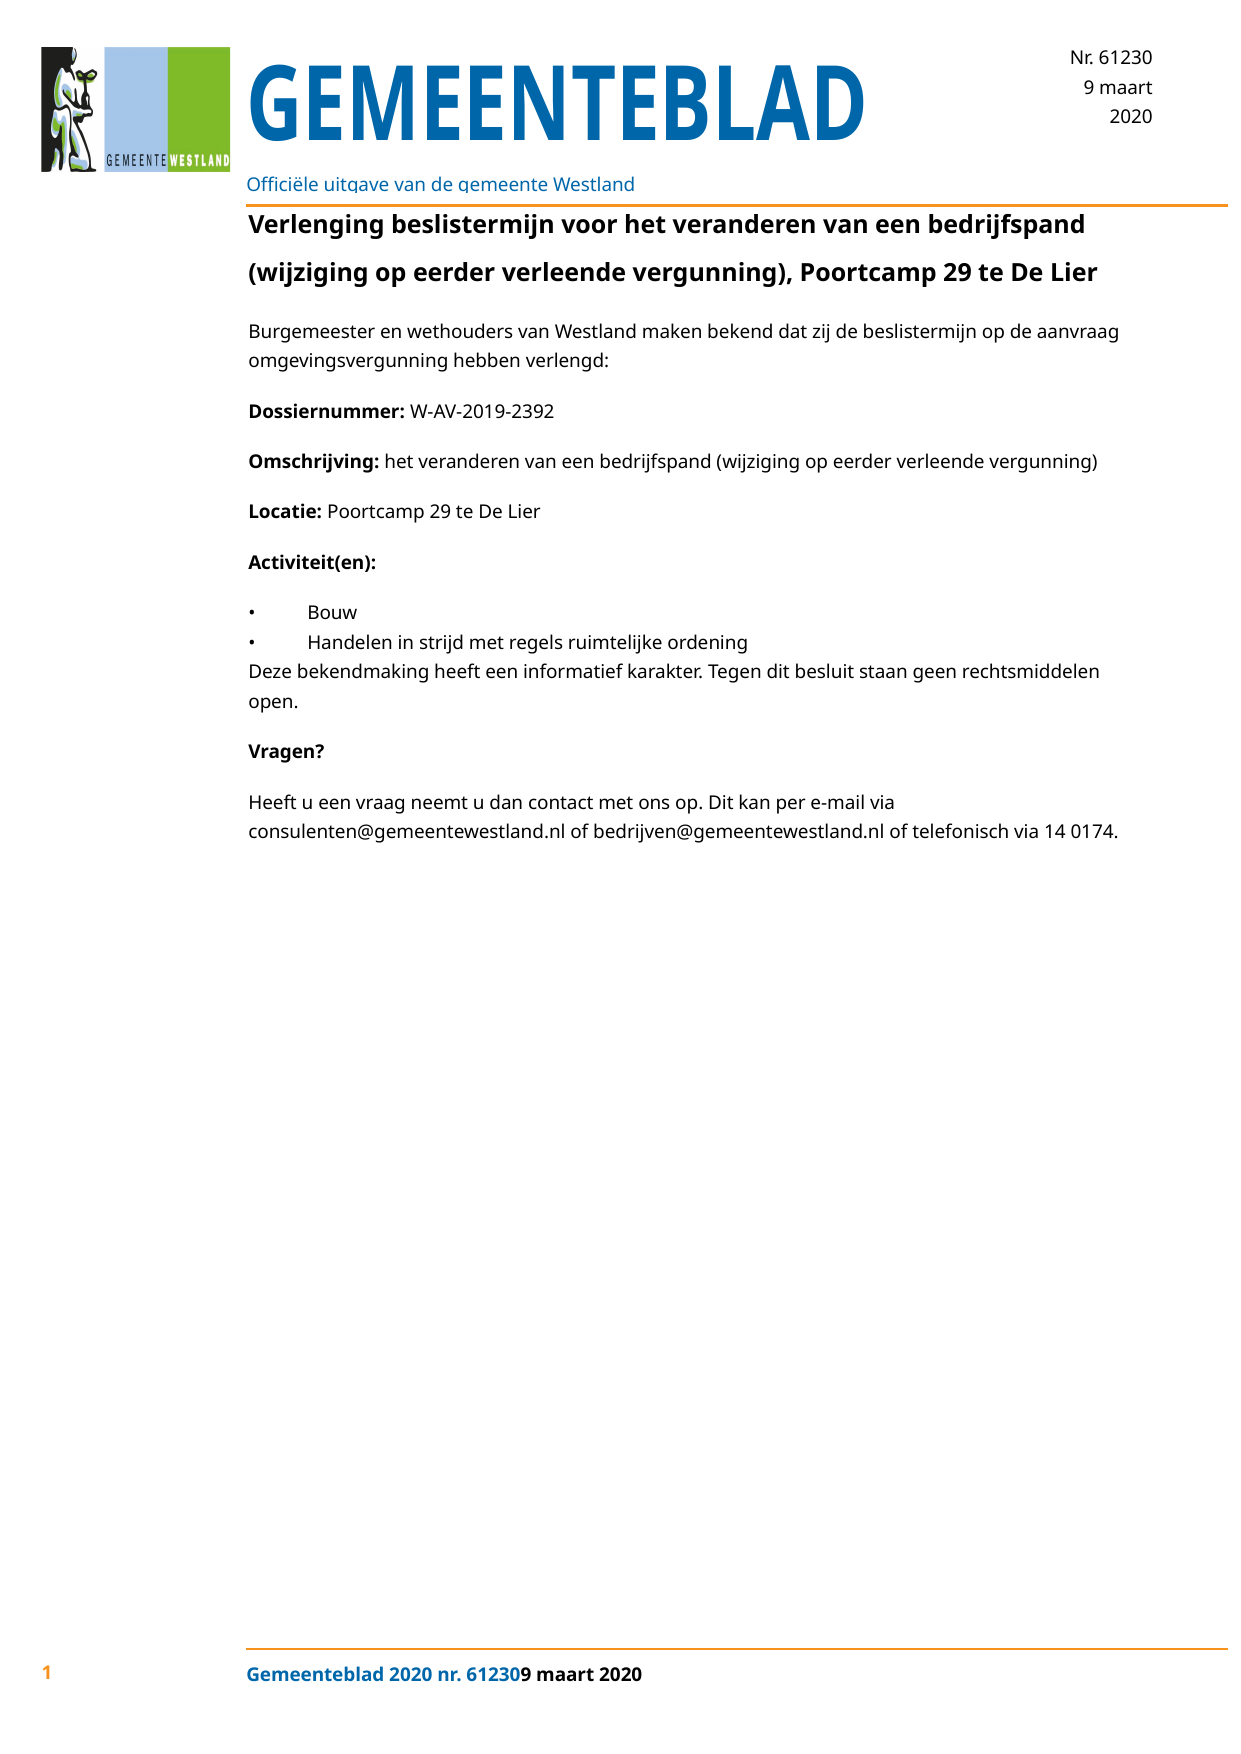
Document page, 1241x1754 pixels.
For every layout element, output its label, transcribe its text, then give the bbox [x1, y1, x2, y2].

text Verlenging beslistermijn voor het veranderen van een bedrijfspand (wijziging op eerder verleende vergunning), Poortcamp 29 te De Lier [248, 207, 1152, 288]
text Vragen? [248, 739, 1152, 764]
text Dossiernummer: W-AV-2019-2392 [248, 398, 1152, 424]
picture [41, 47, 231, 172]
text Deze bekendmaking heeft een informatief karakter. Tegen dit besluit staan geen rechtsmiddelen open. [248, 659, 1152, 714]
text Burgemeester en wethouders van Westland maken bekend dat zij de beslistermijn op de aanvraag omgevingsvergunning hebben verlengd: [248, 318, 1152, 373]
text Omschrijving: het veranderen van een bedrijfspand (wijziging op eerder verleende vergunning) [248, 448, 1152, 474]
text Locatie: Poortcamp 29 te De Lier [248, 499, 1152, 524]
text Heeft u een vraag neemt u dan contact met ons op. Dit kan per e-mail via consulenten@gemeentewestland.nl of bedrijven@gemeentewestland.nl of telefonisch via 14 0174. [248, 789, 1152, 844]
text Activiteit(en): [248, 549, 1152, 575]
list Bouw [248, 599, 1152, 625]
list Handelen in strijd met regels ruimtelijke ordening [248, 629, 1152, 655]
